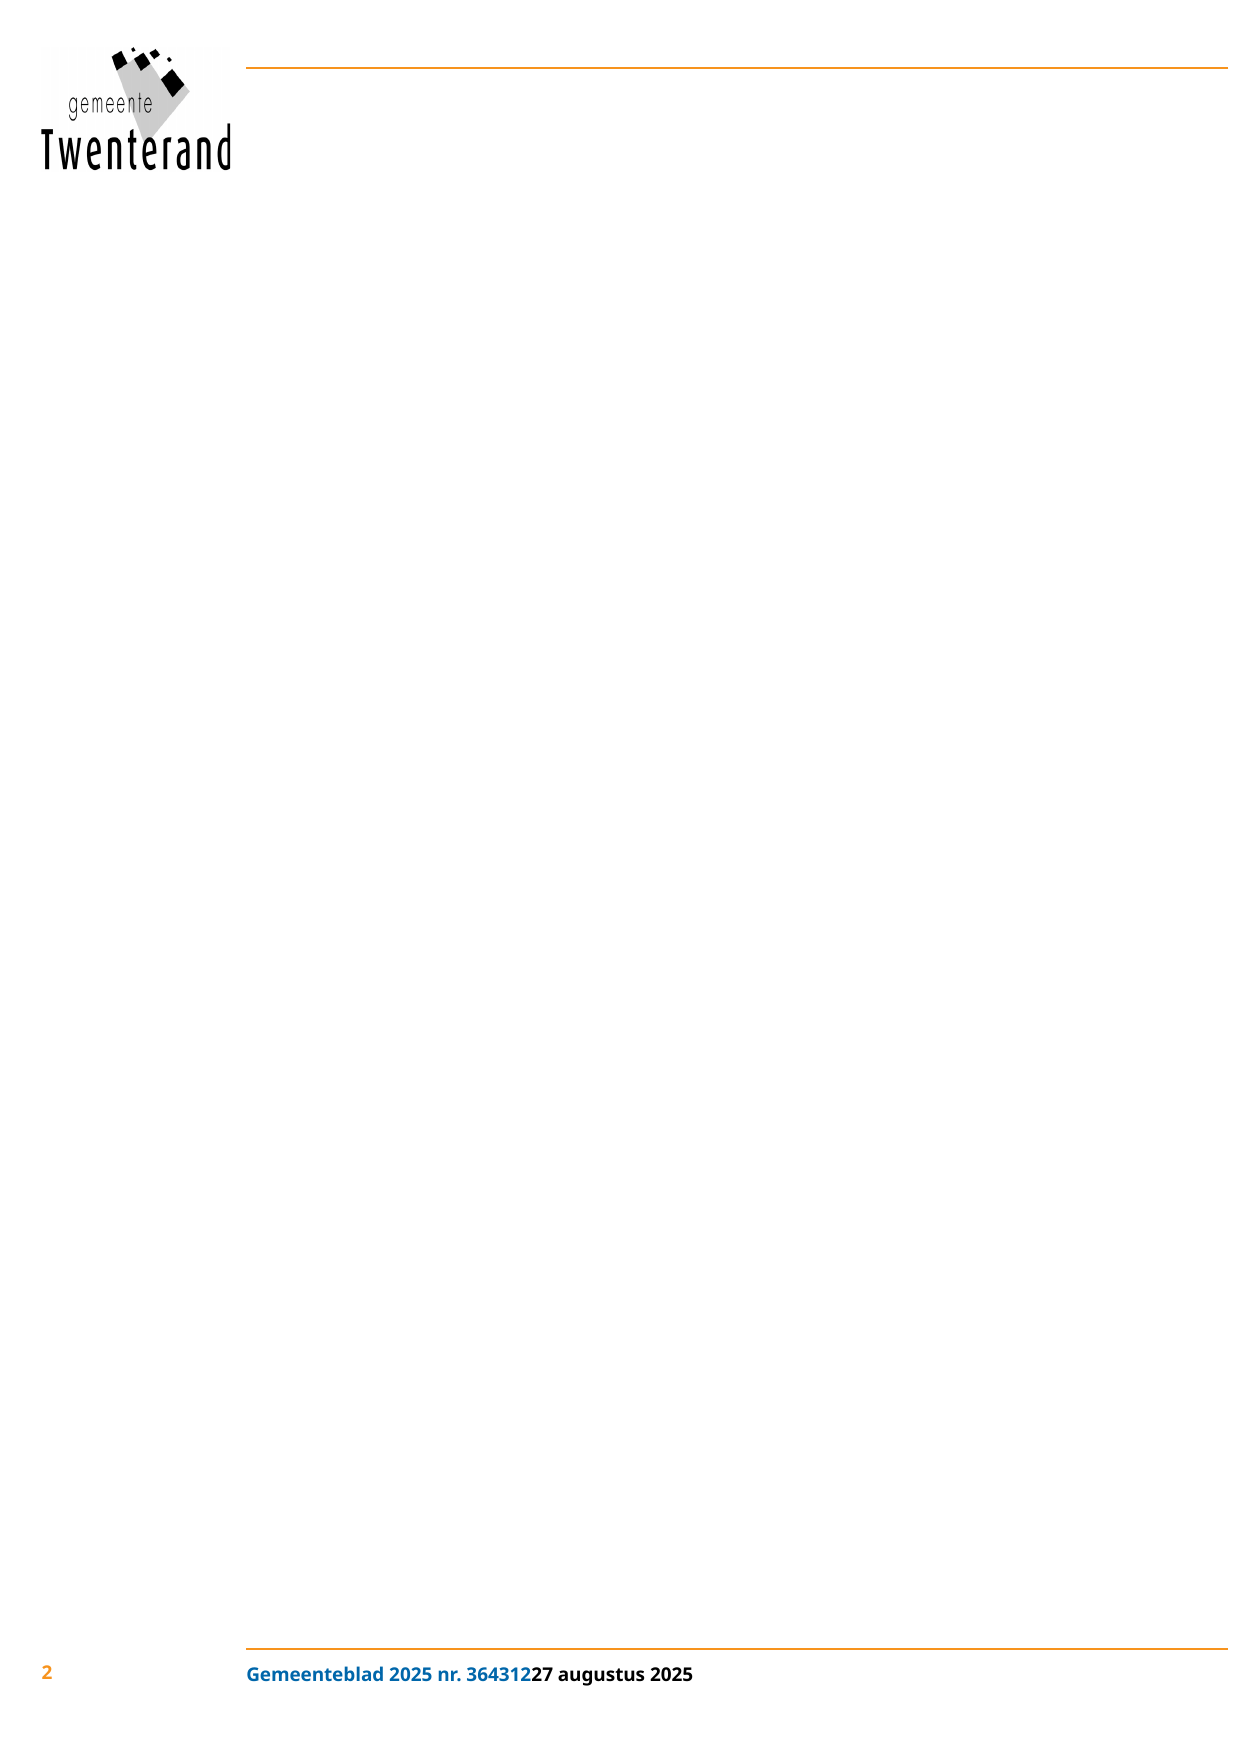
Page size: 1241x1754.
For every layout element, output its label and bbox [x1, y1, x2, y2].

picture [41, 47, 231, 172]
